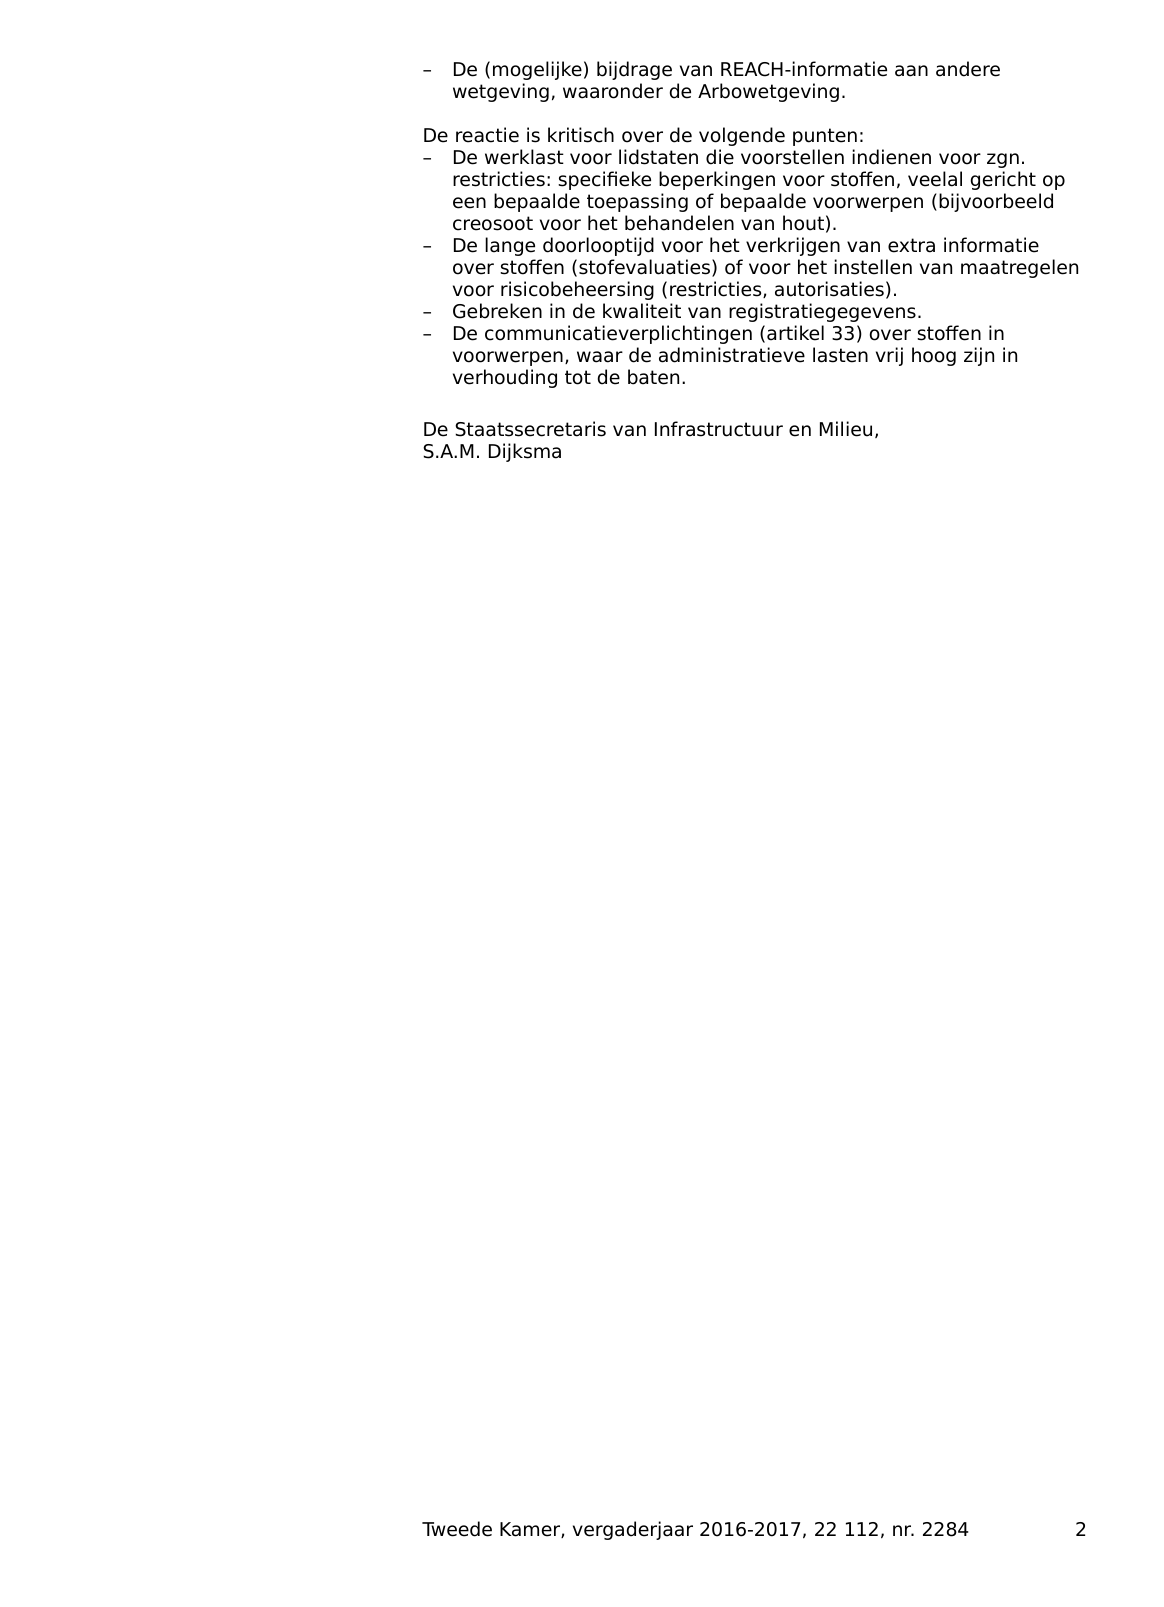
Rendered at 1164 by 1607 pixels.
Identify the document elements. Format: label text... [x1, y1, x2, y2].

text – De lange doorlooptijd voor het verkrijgen van extra informatie over stoffen (stofevaluaties) of voor het instellen van maatregelen voor risicobeheersing (restricties, autorisaties). [422, 235, 1087, 301]
text De Staatssecretaris van Infrastructuur en Milieu, S.A.M. Dijksma [422, 419, 1087, 463]
text – De (mogelijke) bijdrage van REACH-informatie aan andere wetgeving, waaronder de Arbowetgeving. [422, 59, 1087, 103]
text – De communicatieverplichtingen (artikel 33) over stoffen in voorwerpen, waar de administratieve lasten vrij hoog zijn in verhouding tot de baten. [422, 323, 1087, 389]
text – De werklast voor lidstaten die voorstellen indienen voor zgn. restricties: specifieke beperkingen voor stoffen, veelal gericht op een bepaalde toepassing of bepaalde voorwerpen (bijvoorbeeld creosoot voor het behandelen van hout). [422, 147, 1087, 235]
text De reactie is kritisch over de volgende punten: [422, 125, 1087, 147]
text – Gebreken in de kwaliteit van registratiegegevens. [422, 301, 1087, 323]
